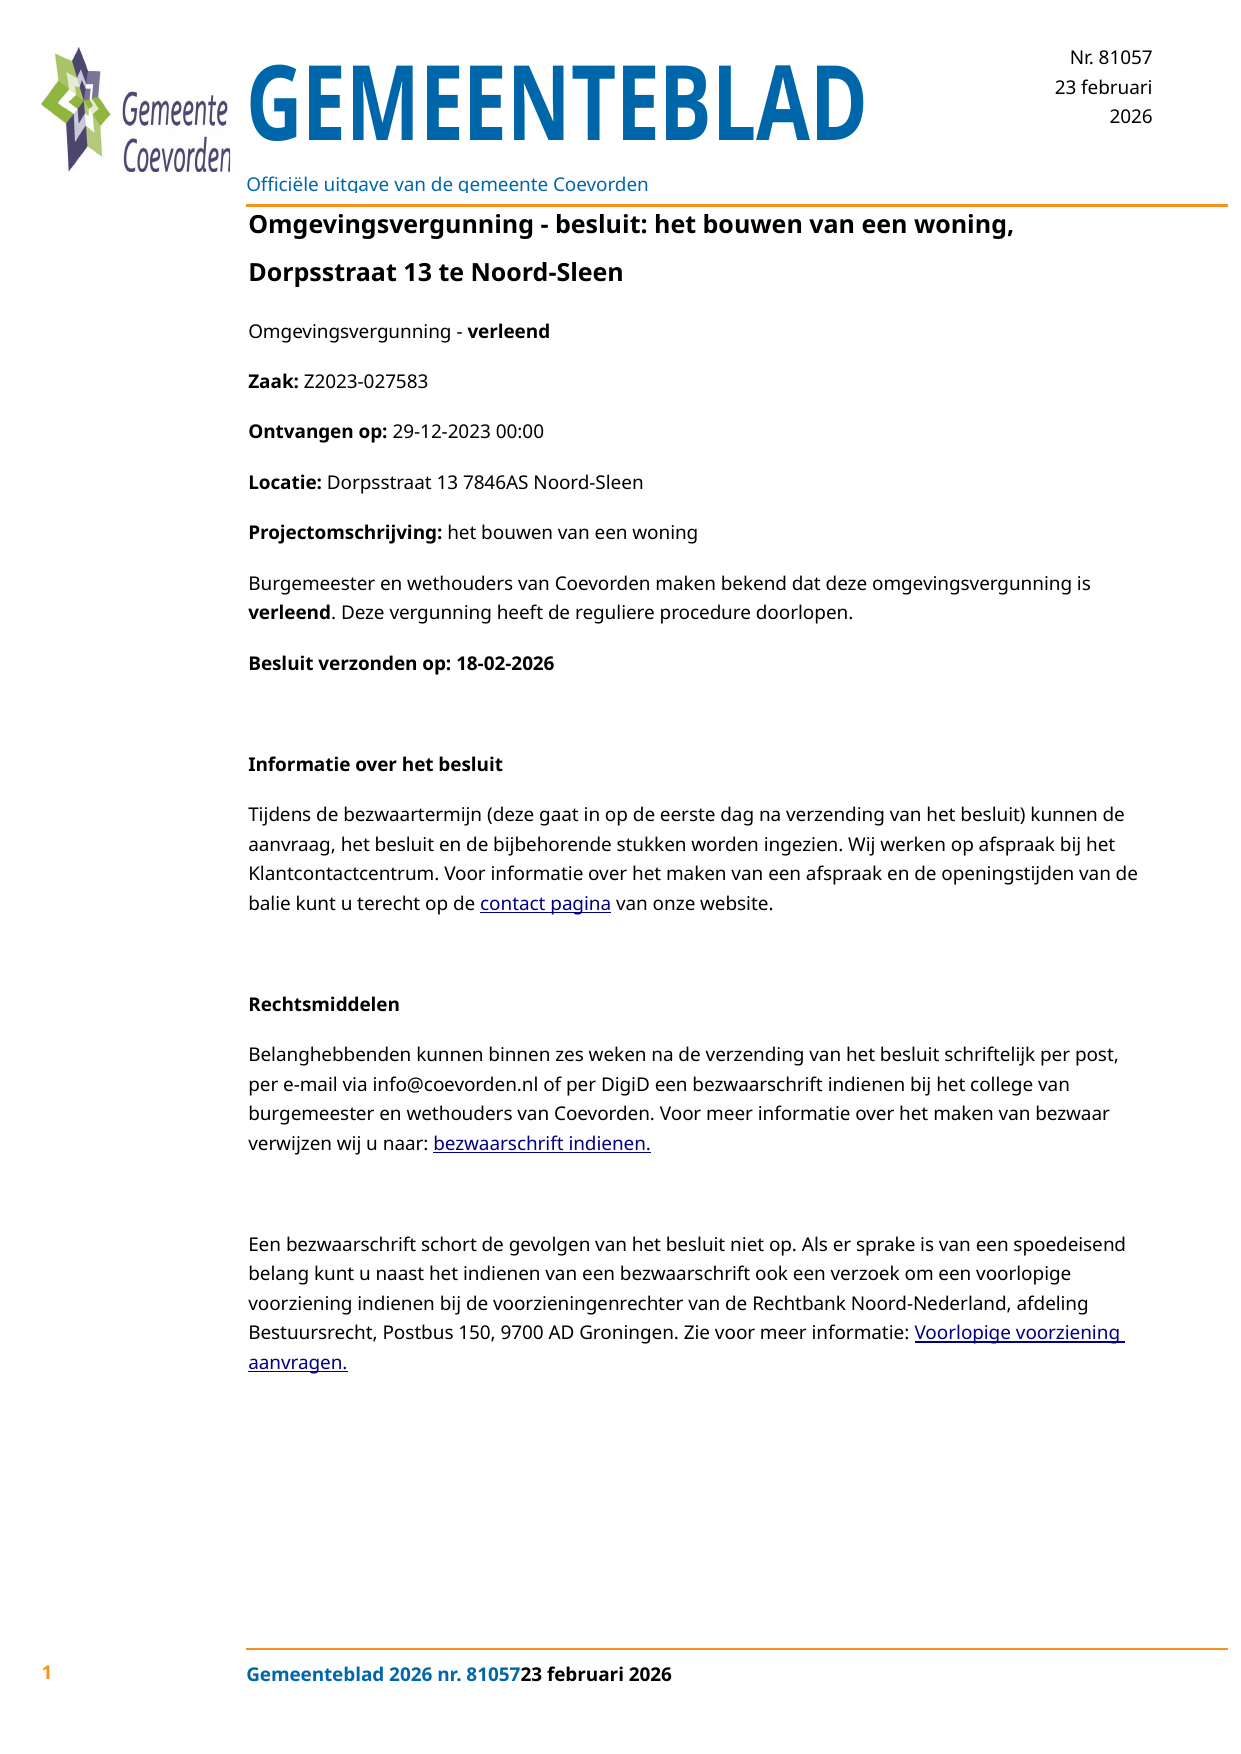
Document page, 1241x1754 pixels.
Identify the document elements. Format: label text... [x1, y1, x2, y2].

text Informatie over het besluit [248, 751, 1152, 777]
text Burgemeester en wethouders van Coevorden maken bekend dat deze omgevingsvergunning is verleend. Deze vergunning heeft de reguliere procedure doorlopen. [248, 570, 1152, 625]
text Tijdens de bezwaartermijn (deze gaat in op de eerste dag na verzending van het besluit) kunnen de aanvraag, het besluit en de bijbehorende stukken worden ingezien. Wij werken op afspraak bij het Klantcontactcentrum. Voor informatie over het maken van een afspraak en de openingstijden van de balie kunt u terecht op de contact pagina van onze website. [248, 801, 1152, 916]
text Zaak: Z2023-027583 [248, 368, 1152, 394]
text Projectomschrijving: het bouwen van een woning [248, 519, 1152, 545]
text Een bezwaarschrift schort de gevolgen van het besluit niet op. Als er sprake is van een spoedeisend belang kunt u naast het indienen van een bezwaarschrift ook een verzoek om een voorlopige voorziening indienen bij de voorzieningenrechter van de Rechtbank Noord-Nederland, afdeling Bestuursrecht, Postbus 150, 9700 AD Groningen. Zie voor meer informatie: Voorlopige voorziening aanvragen. [248, 1231, 1152, 1375]
text Ontvangen op: 29-12-2023 00:00 [248, 419, 1152, 444]
text Rechtsmiddelen [248, 991, 1152, 1017]
picture [41, 47, 231, 172]
text Omgevingsvergunning - besluit: het bouwen van een woning, Dorpsstraat 13 te Noord-Sleen [248, 207, 1152, 288]
text Locatie: Dorpsstraat 13 7846AS Noord-Sleen [248, 469, 1152, 495]
text Belanghebbenden kunnen binnen zes weken na de verzending van het besluit schriftelijk per post, per e-mail via info@coevorden.nl of per DigiD een bezwaarschrift indienen bij het college van burgemeester en wethouders van Coevorden. Voor meer informatie over het maken van bezwaar verwijzen wij u naar: bezwaarschrift indienen. [248, 1041, 1152, 1156]
text Besluit verzonden op: 18-02-2026 [248, 650, 1152, 676]
text Omgevingsvergunning - verleend [248, 318, 1152, 344]
